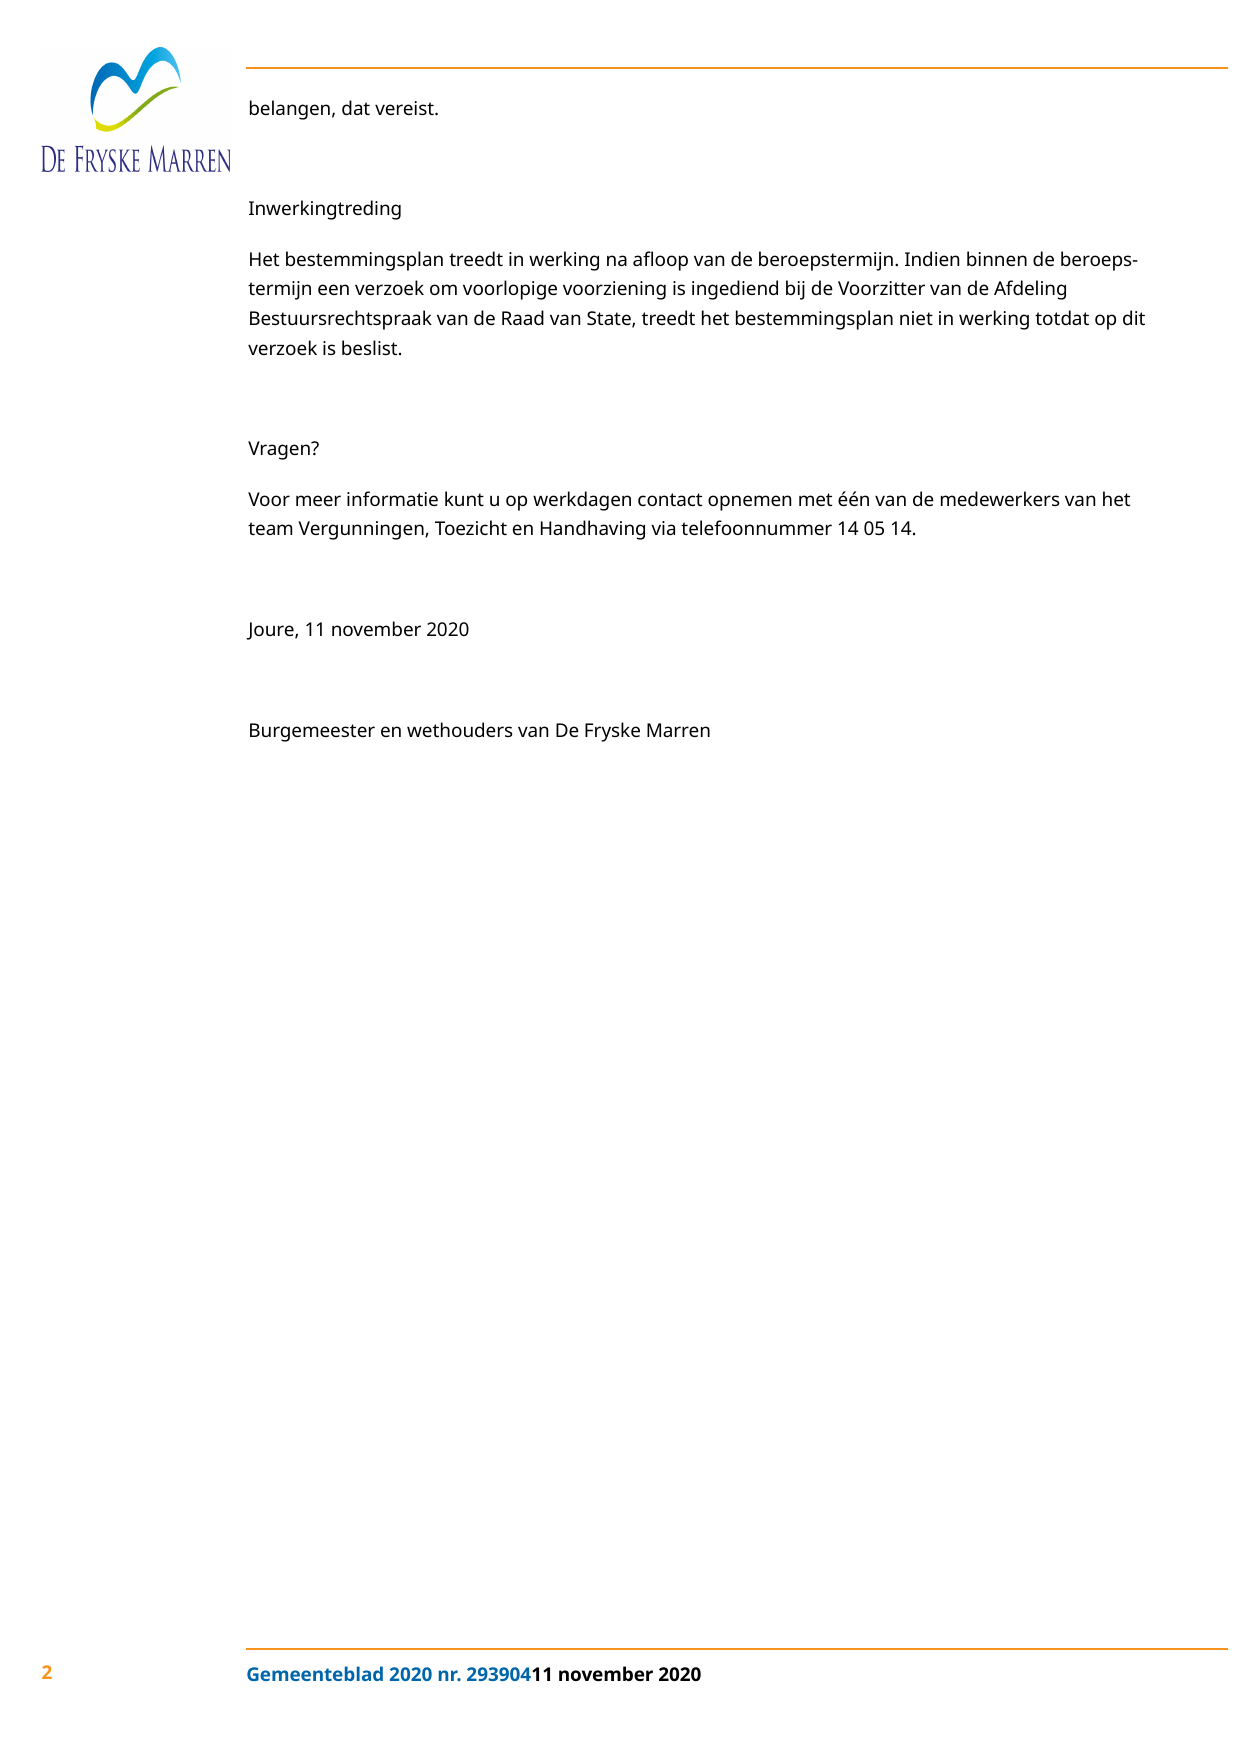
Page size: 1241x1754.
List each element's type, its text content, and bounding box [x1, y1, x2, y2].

text Vragen? [248, 436, 1152, 461]
text Inwerkingtreding [248, 196, 1152, 221]
text Joure, 11 november 2020 [248, 616, 1152, 642]
text Burgemeester en wethouders van De Fryske Marren [248, 717, 1152, 743]
text Het bestemmingsplan treedt in werking na afloop van de beroepstermijn. Indien binnen de beroeps-termijn een verzoek om voorlopige voorziening is ingediend bij de Voorzitter van de Afdeling Bestuursrechtspraak van de Raad van State, treedt het bestemmingsplan niet in werking totdat op dit verzoek is beslist. [248, 246, 1152, 361]
text Voor meer informatie kunt u op werkdagen contact opnemen met één van de medewerkers van het team Vergunningen, Toezicht en Handhaving via telefoonnummer 14 05 14. [248, 486, 1152, 541]
picture [41, 47, 231, 172]
text belangen, dat vereist. [248, 95, 1152, 121]
